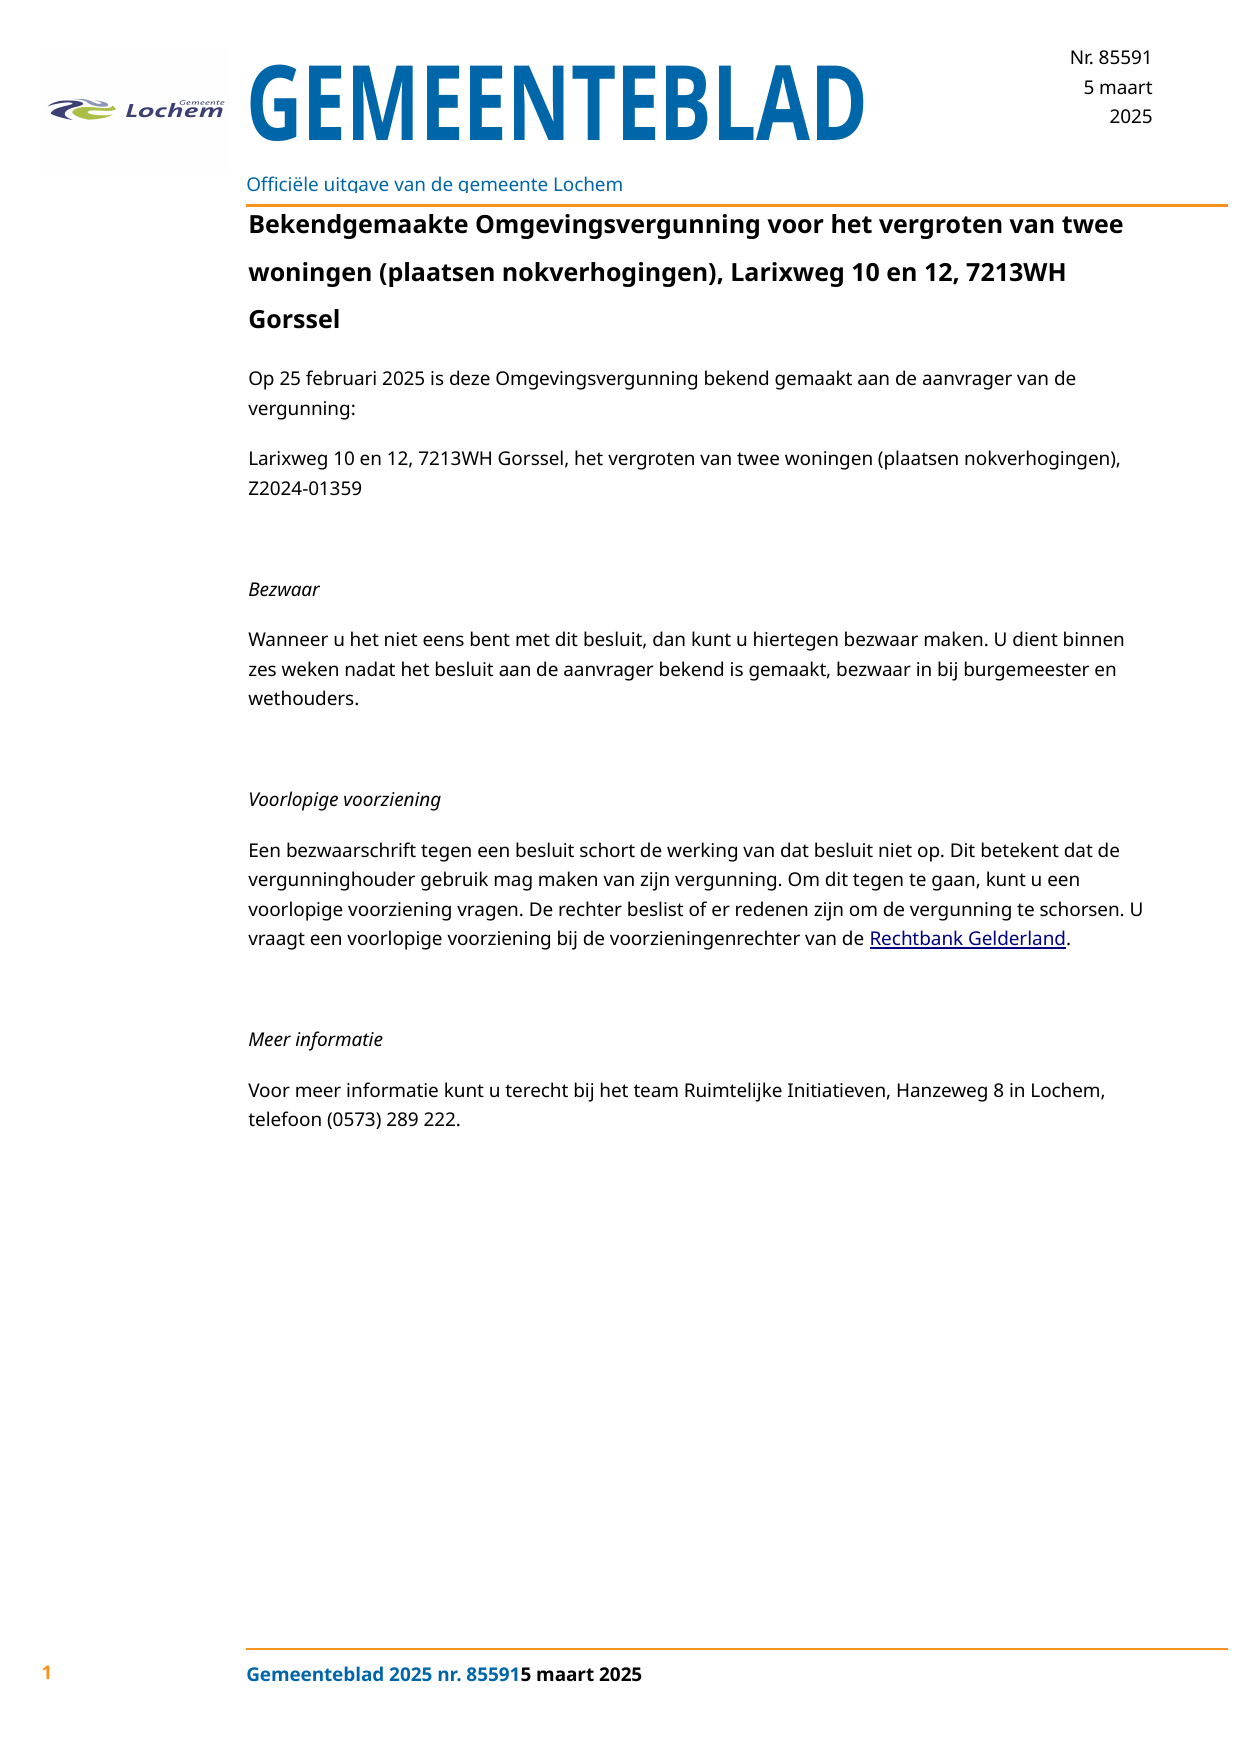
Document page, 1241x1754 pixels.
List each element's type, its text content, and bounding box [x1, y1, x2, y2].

text Meer informatie [248, 1026, 1152, 1052]
text Bezwaar [248, 576, 1152, 602]
text Larixweg 10 en 12, 7213WH Gorssel, het vergroten van twee woningen (plaatsen nokverhogingen), Z2024-01359 [248, 446, 1152, 501]
text Op 25 februari 2025 is deze Omgevingsvergunning bekend gemaakt aan de aanvrager van de vergunning: [248, 366, 1152, 421]
text Een bezwaarschrift tegen een besluit schort de werking van dat besluit niet op. Dit betekent dat de vergunninghouder gebruik mag maken van zijn vergunning. Om dit tegen te gaan, kunt u een voorlopige voorziening vragen. De rechter beslist of er redenen zijn om de vergunning te schorsen. U vraagt een voorlopige voorziening bij de voorzieningenrechter van de Rechtbank Gelderland. [248, 837, 1152, 951]
text Voorlopige voorziening [248, 786, 1152, 812]
picture [41, 47, 231, 172]
text Wanneer u het niet eens bent met dit besluit, dan kunt u hiertegen bezwaar maken. U dient binnen zes weken nadat het besluit aan de aanvrager bekend is gemaakt, bezwaar in bij burgemeester en wethouders. [248, 626, 1152, 711]
text Bekendgemaakte Omgevingsvergunning voor het vergroten van twee woningen (plaatsen nokverhogingen), Larixweg 10 en 12, 7213WH Gorssel [248, 207, 1152, 336]
text Voor meer informatie kunt u terecht bij het team Ruimtelijke Initiatieven, Hanzeweg 8 in Lochem, telefoon (0573) 289 222. [248, 1077, 1152, 1132]
